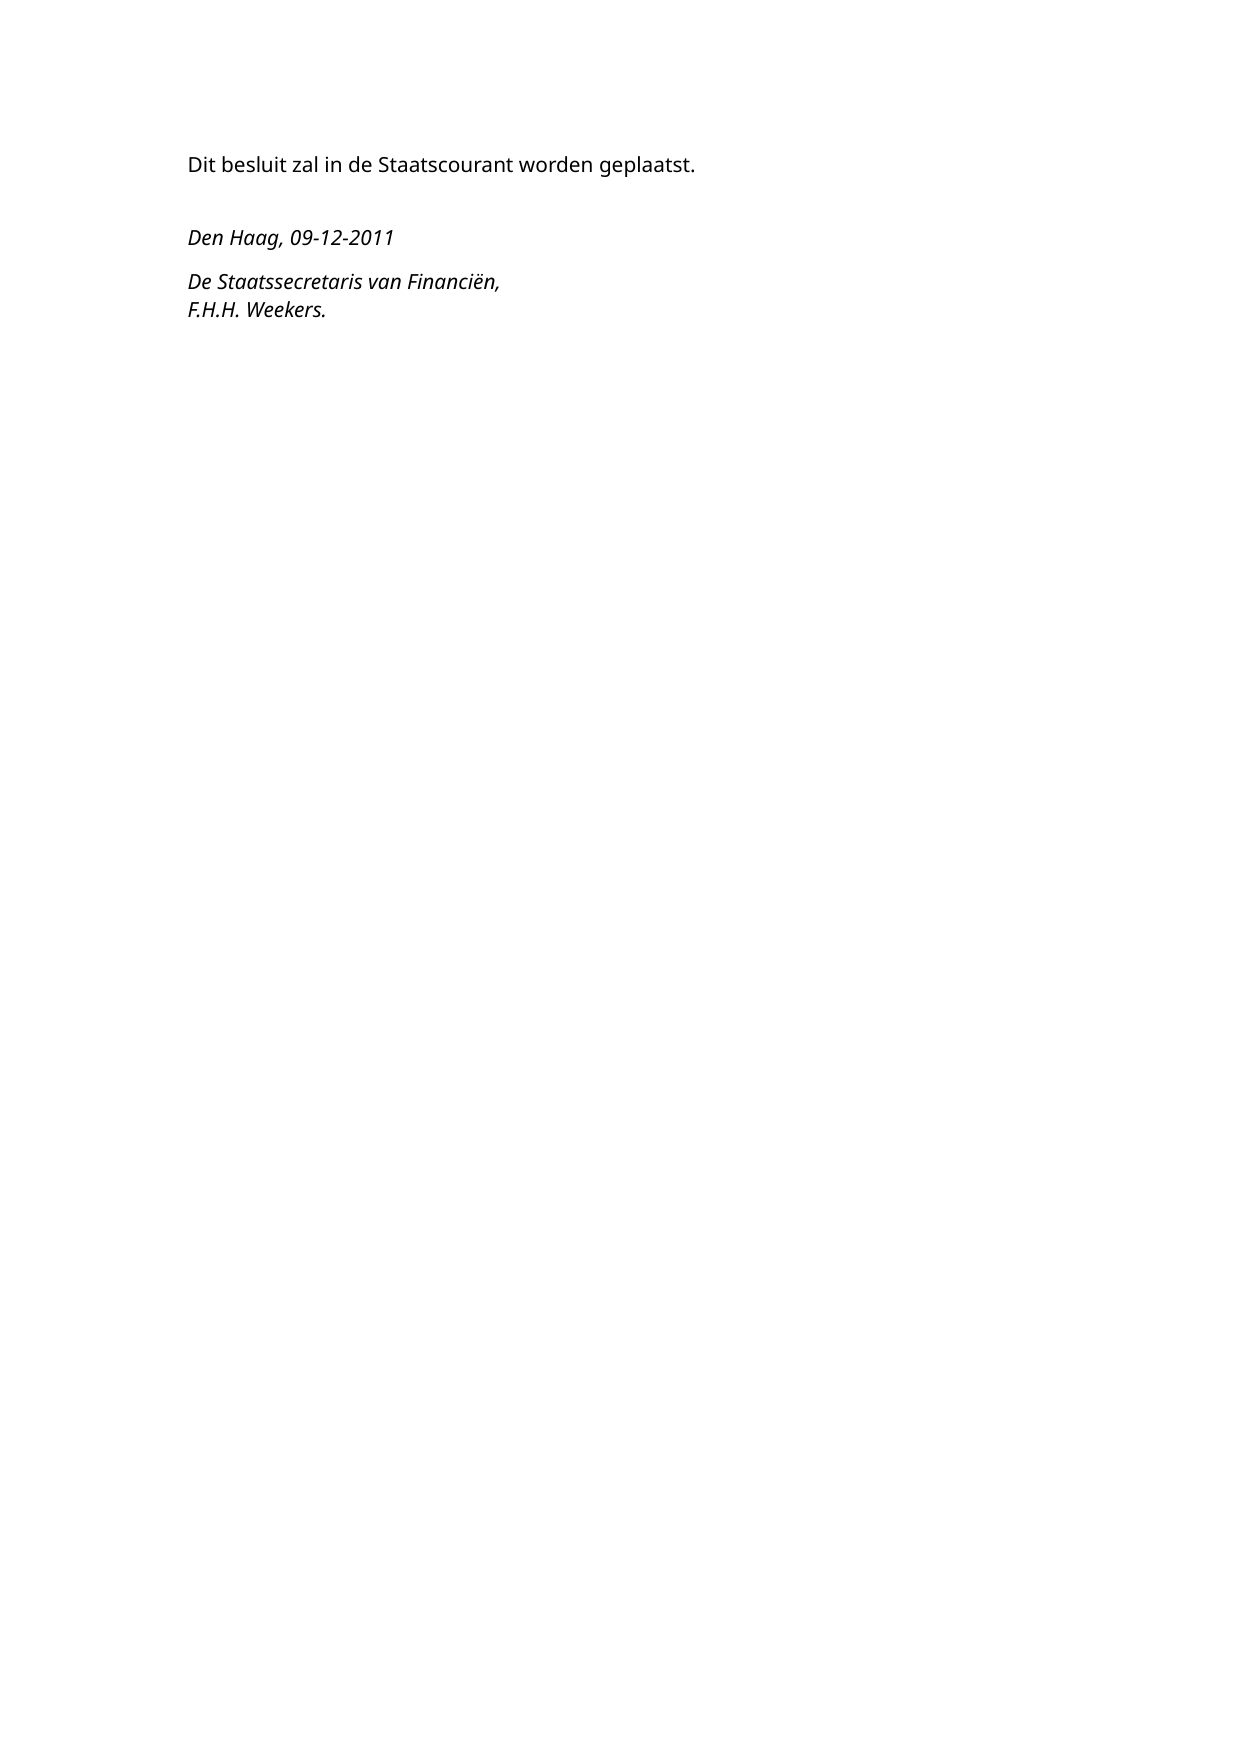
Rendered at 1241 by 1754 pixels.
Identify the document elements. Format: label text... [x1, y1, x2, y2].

text Den Haag, 09-12-2011 [187, 223, 1053, 252]
text Dit besluit zal in de Staatscourant worden geplaatst. [187, 150, 1053, 178]
text De Staatssecretaris van Financiën, [187, 267, 1053, 295]
text F.H.H. Weekers. [187, 295, 1053, 324]
